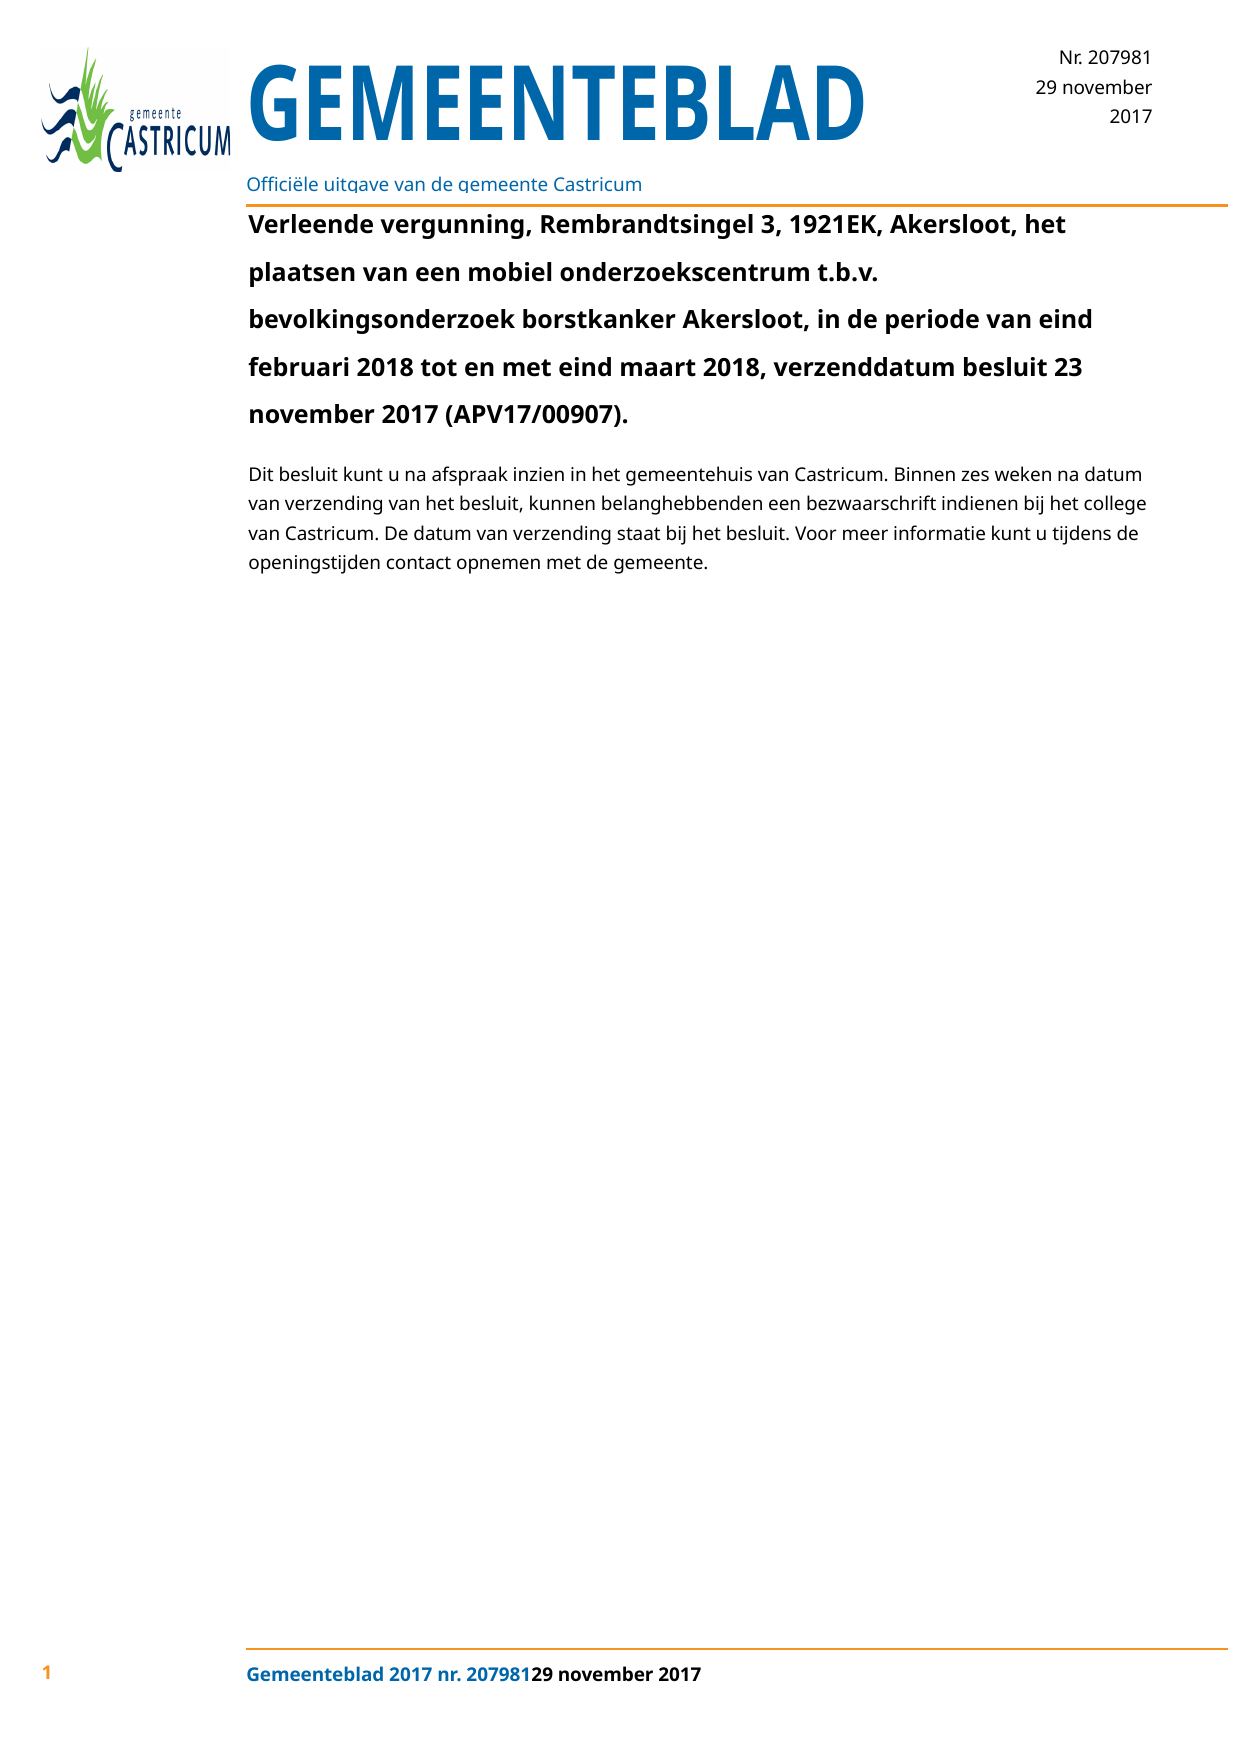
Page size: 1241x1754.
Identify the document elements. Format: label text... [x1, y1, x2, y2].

text Dit besluit kunt u na afspraak inzien in het gemeentehuis van Castricum. Binnen zes weken na datum van verzending van het besluit, kunnen belanghebbenden een bezwaarschrift indienen bij het college van Castricum. De datum van verzending staat bij het besluit. Voor meer informatie kunt u tijdens de openingstijden contact opnemen met de gemeente. [248, 461, 1152, 575]
text Verleende vergunning, Rembrandtsingel 3, 1921EK, Akersloot, het plaatsen van een mobiel onderzoekscentrum t.b.v. bevolkingsonderzoek borstkanker Akersloot, in de periode van eind februari 2018 tot en met eind maart 2018, verzenddatum besluit 23 november 2017 (APV17/00907). [248, 207, 1152, 431]
picture [41, 47, 231, 172]
